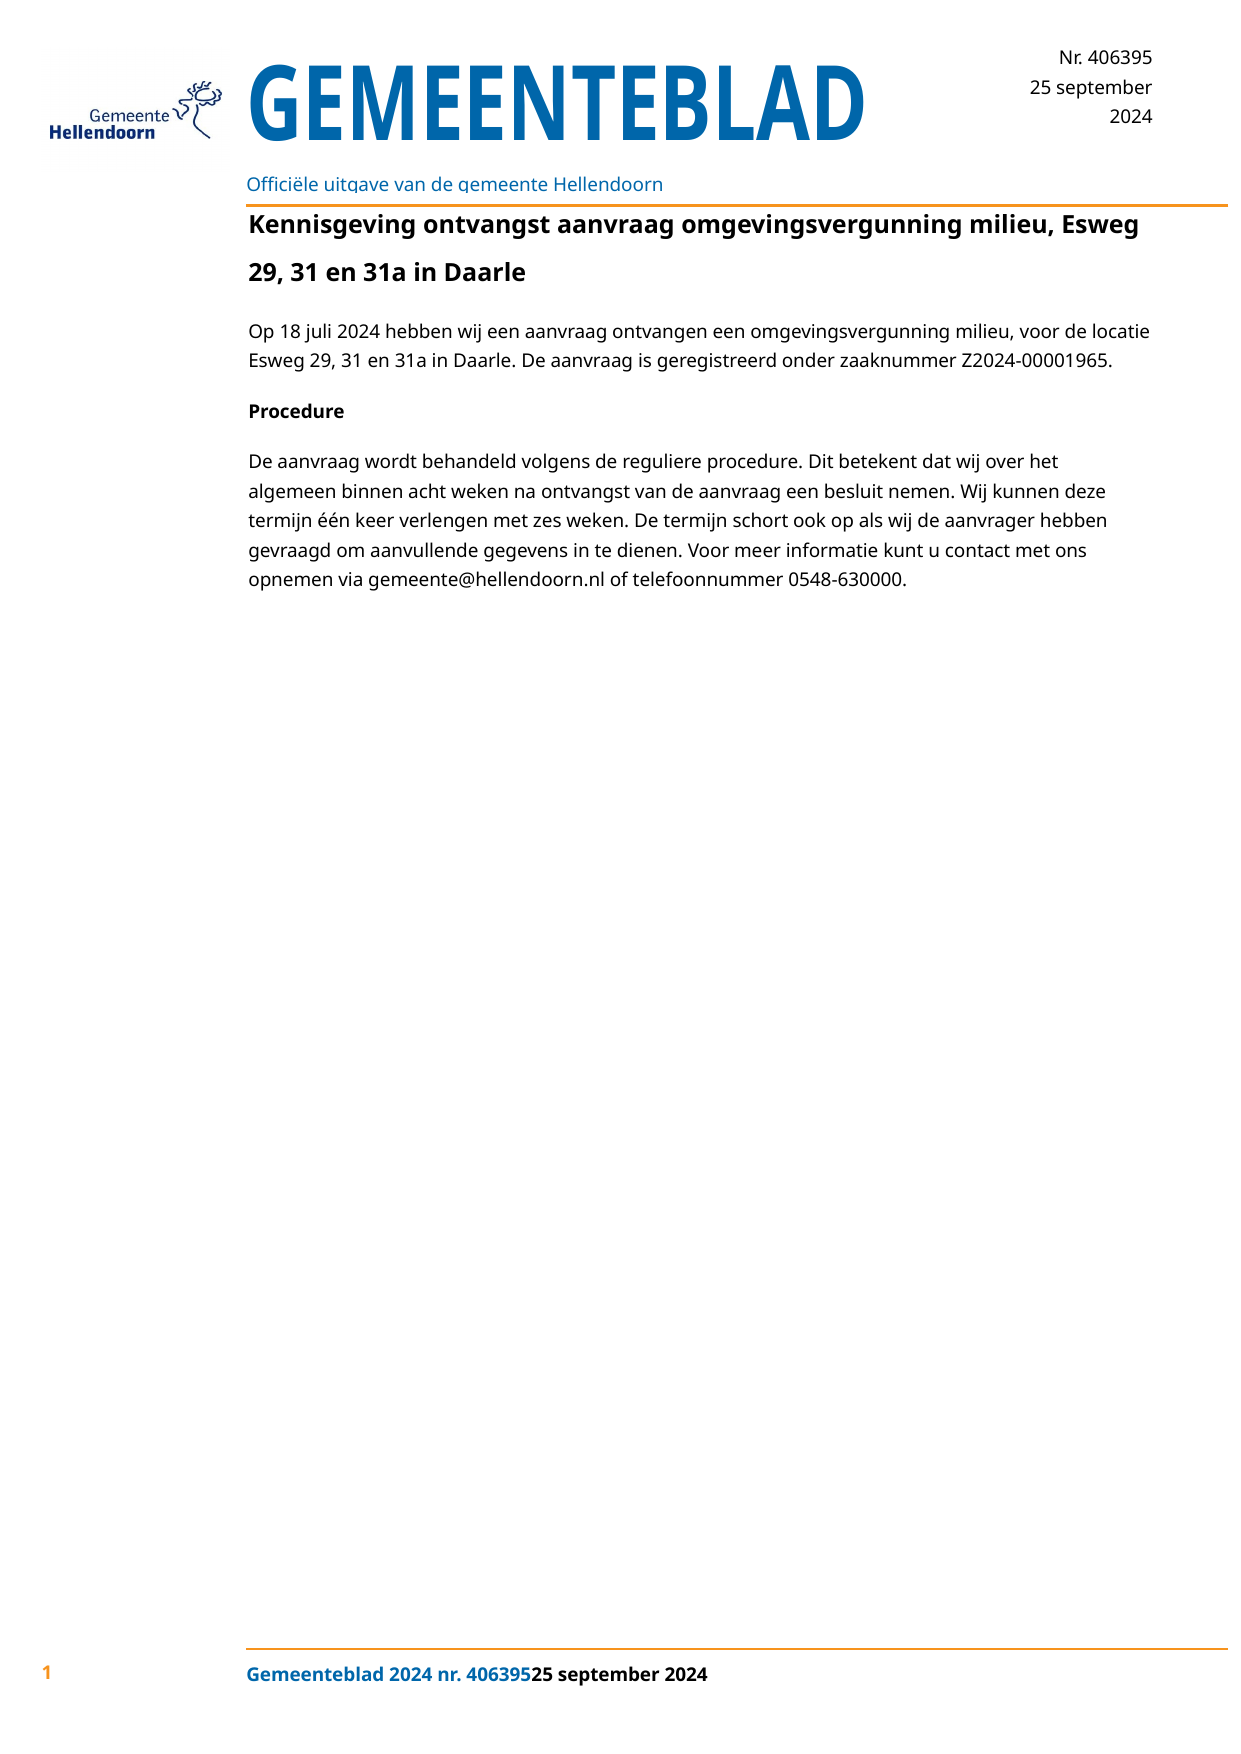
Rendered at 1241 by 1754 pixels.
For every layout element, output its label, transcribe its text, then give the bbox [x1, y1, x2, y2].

text De aanvraag wordt behandeld volgens de reguliere procedure. Dit betekent dat wij over het algemeen binnen acht weken na ontvangst van de aanvraag een besluit nemen. Wij kunnen deze termijn één keer verlengen met zes weken. De termijn schort ook op als wij de aanvrager hebben gevraagd om aanvullende gegevens in te dienen. Voor meer informatie kunt u contact met ons opnemen via gemeente@hellendoorn.nl of telefoonnummer 0548-630000. [248, 448, 1152, 592]
text Procedure [248, 398, 1152, 424]
text Kennisgeving ontvangst aanvraag omgevingsvergunning milieu, Esweg 29, 31 en 31a in Daarle [248, 207, 1152, 288]
text Op 18 juli 2024 hebben wij een aanvraag ontvangen een omgevingsvergunning milieu, voor de locatie Esweg 29, 31 en 31a in Daarle. De aanvraag is geregistreerd onder zaaknummer Z2024-00001965. [248, 318, 1152, 373]
picture [41, 47, 231, 172]
